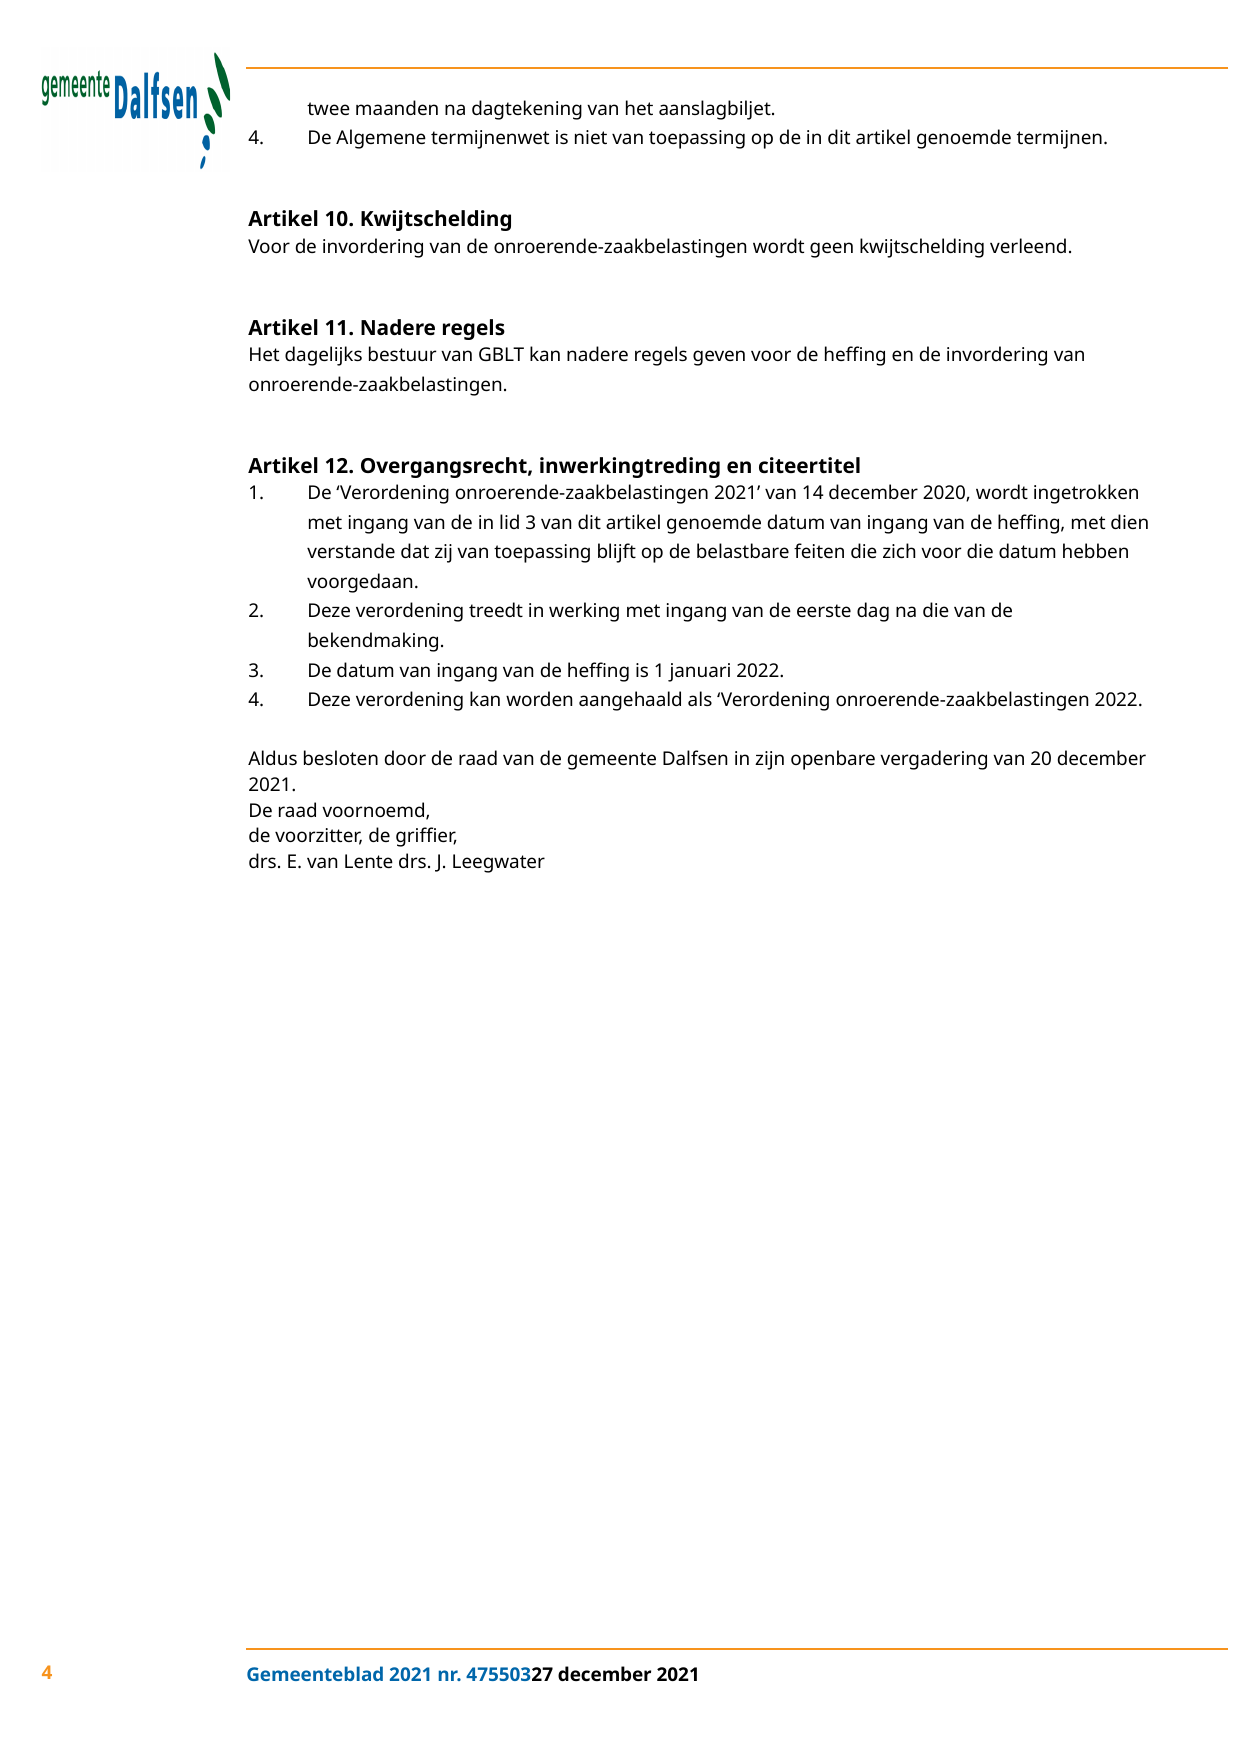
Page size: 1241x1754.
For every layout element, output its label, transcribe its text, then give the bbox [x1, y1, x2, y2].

list De Algemene termijnenwet is niet van toepassing op de in dit artikel genoemde termijnen. [248, 124, 1152, 150]
list twee maanden na dagtekening van het aanslagbiljet. [248, 95, 1152, 121]
list Deze verordening treedt in werking met ingang van de eerste dag na die van de bekendmaking. [248, 598, 1152, 653]
text Artikel 11. Nadere regels [248, 313, 1152, 341]
picture [41, 47, 231, 172]
list De datum van ingang van de heffing is 1 januari 2022. [248, 657, 1152, 682]
list De ‘Verordening onroerende-zaakbelastingen 2021’ van 14 december 2020, wordt ingetrokken met ingang van de in lid 3 van dit artikel genoemde datum van ingang van de heffing, met dien verstande dat zij van toepassing blijft op de belastbare feiten die zich voor die datum hebben voorgedaan. [248, 479, 1152, 594]
text Het dagelijks bestuur van GBLT kan nadere regels geven voor de heffing en de invordering van onroerende-zaakbelastingen. [248, 341, 1152, 397]
text Artikel 10. Kwijtschelding [248, 204, 1152, 233]
text Artikel 12. Overgangsrecht, inwerkingtreding en citeertitel [248, 451, 1152, 479]
text Aldus besloten door de raad van de gemeente Dalfsen in zijn openbare vergadering van 20 december 2021. [248, 746, 1152, 797]
text Voor de invordering van de onroerende-zaakbelastingen wordt geen kwijtschelding verleend. [248, 233, 1152, 258]
text de voorzitter, de griffier, [248, 823, 1152, 848]
text drs. E. van Lente drs. J. Leegwater [248, 848, 1152, 874]
list Deze verordening kan worden aangehaald als ‘Verordening onroerende-zaakbelastingen 2022. [248, 686, 1152, 712]
text De raad voornoemd, [248, 797, 1152, 823]
